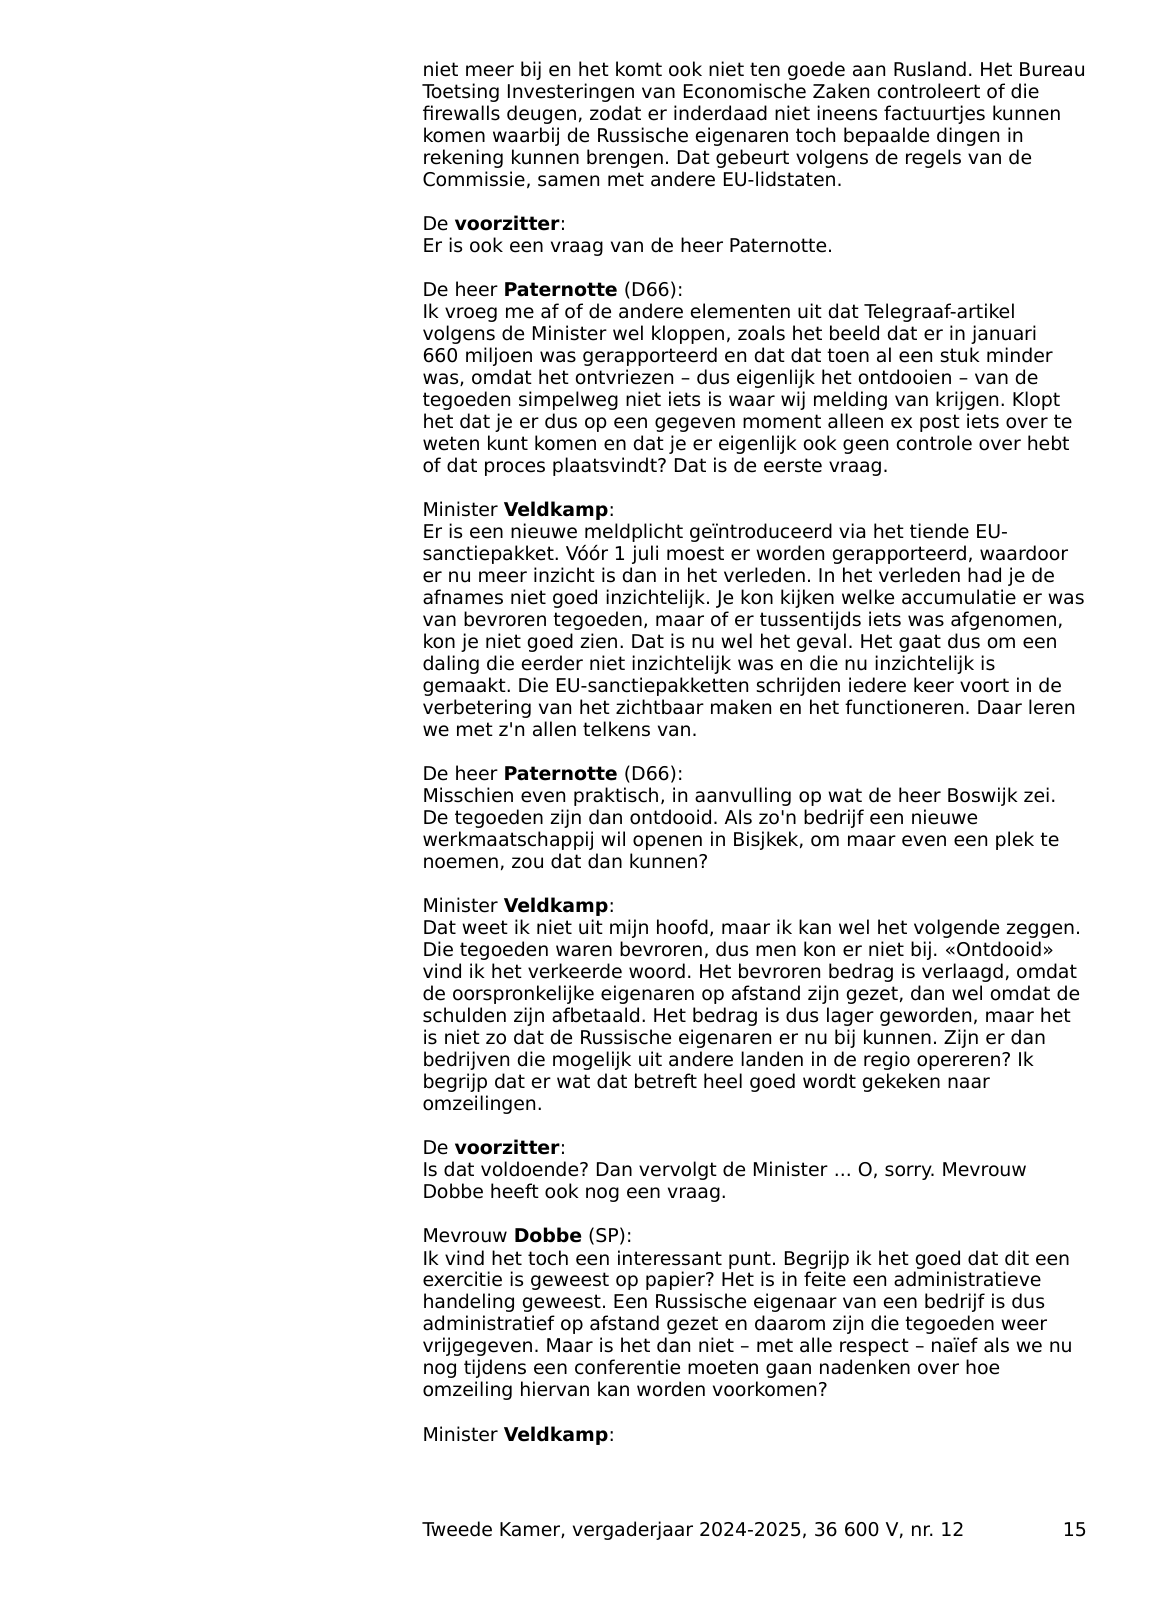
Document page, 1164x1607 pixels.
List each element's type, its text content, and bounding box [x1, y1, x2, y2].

text Ik vind het toch een interessant punt. Begrijp ik het goed dat dit een exercitie is geweest op papier? Het is in feite een administratieve handeling geweest. Een Russische eigenaar van een bedrijf is dus administratief op afstand gezet en daarom zijn die tegoeden weer vrijgegeven. Maar is het dan niet – met alle respect – naïef als we nu nog tijdens een conferentie moeten gaan nadenken over hoe omzeiling hiervan kan worden voorkomen? [422, 1247, 1087, 1401]
text De voorzitter: [422, 1137, 1087, 1159]
text Er is een nieuwe meldplicht geïntroduceerd via het tiende EU-sanctiepakket. Vóór 1 juli moest er worden gerapporteerd, waardoor er nu meer inzicht is dan in het verleden. In het verleden had je de afnames niet goed inzichtelijk. Je kon kijken welke accumulatie er was van bevroren tegoeden, maar of er tussentijds iets was afgenomen, kon je niet goed zien. Dat is nu wel het geval. Het gaat dus om een daling die eerder niet inzichtelijk was en die nu inzichtelijk is gemaakt. Die EU-sanctiepakketten schrijden iedere keer voort in de verbetering van het zichtbaar maken en het functioneren. Daar leren we met z'n allen telkens van. [422, 521, 1087, 741]
text De voorzitter: [422, 213, 1087, 235]
text De heer Paternotte (D66): [422, 279, 1087, 301]
text Dat weet ik niet uit mijn hoofd, maar ik kan wel het volgende zeggen. Die tegoeden waren bevroren, dus men kon er niet bij. «Ontdooid» vind ik het verkeerde woord. Het bevroren bedrag is verlaagd, omdat de oorspronkelijke eigenaren op afstand zijn gezet, dan wel omdat de schulden zijn afbetaald. Het bedrag is dus lager geworden, maar het is niet zo dat de Russische eigenaren er nu bij kunnen. Zijn er dan bedrijven die mogelijk uit andere landen in de regio opereren? Ik begrijp dat er wat dat betreft heel goed wordt gekeken naar omzeilingen. [422, 917, 1087, 1115]
text De heer Paternotte (D66): [422, 763, 1087, 785]
text Er is ook een vraag van de heer Paternotte. [422, 235, 1087, 257]
text Misschien even praktisch, in aanvulling op wat de heer Boswijk zei. De tegoeden zijn dan ontdooid. Als zo'n bedrijf een nieuwe werkmaatschappij wil openen in Bisjkek, om maar even een plek te noemen, zou dat dan kunnen? [422, 785, 1087, 873]
text Mevrouw Dobbe (SP): [422, 1225, 1087, 1247]
text Is dat voldoende? Dan vervolgt de Minister ... O, sorry. Mevrouw Dobbe heeft ook nog een vraag. [422, 1159, 1087, 1203]
text Minister Veldkamp: [422, 895, 1087, 917]
text niet meer bij en het komt ook niet ten goede aan Rusland. Het Bureau Toetsing Investeringen van Economische Zaken controleert of die firewalls deugen, zodat er inderdaad niet ineens factuurtjes kunnen komen waarbij de Russische eigenaren toch bepaalde dingen in rekening kunnen brengen. Dat gebeurt volgens de regels van de Commissie, samen met andere EU-lidstaten. [422, 59, 1087, 191]
text Minister Veldkamp: [422, 1423, 1087, 1445]
text Minister Veldkamp: [422, 499, 1087, 521]
text Ik vroeg me af of de andere elementen uit dat Telegraaf-artikel volgens de Minister wel kloppen, zoals het beeld dat er in januari 660 miljoen was gerapporteerd en dat dat toen al een stuk minder was, omdat het ontvriezen – dus eigenlijk het ontdooien – van de tegoeden simpelweg niet iets is waar wij melding van krijgen. Klopt het dat je er dus op een gegeven moment alleen ex post iets over te weten kunt komen en dat je er eigenlijk ook geen controle over hebt of dat proces plaatsvindt? Dat is de eerste vraag. [422, 301, 1087, 477]
